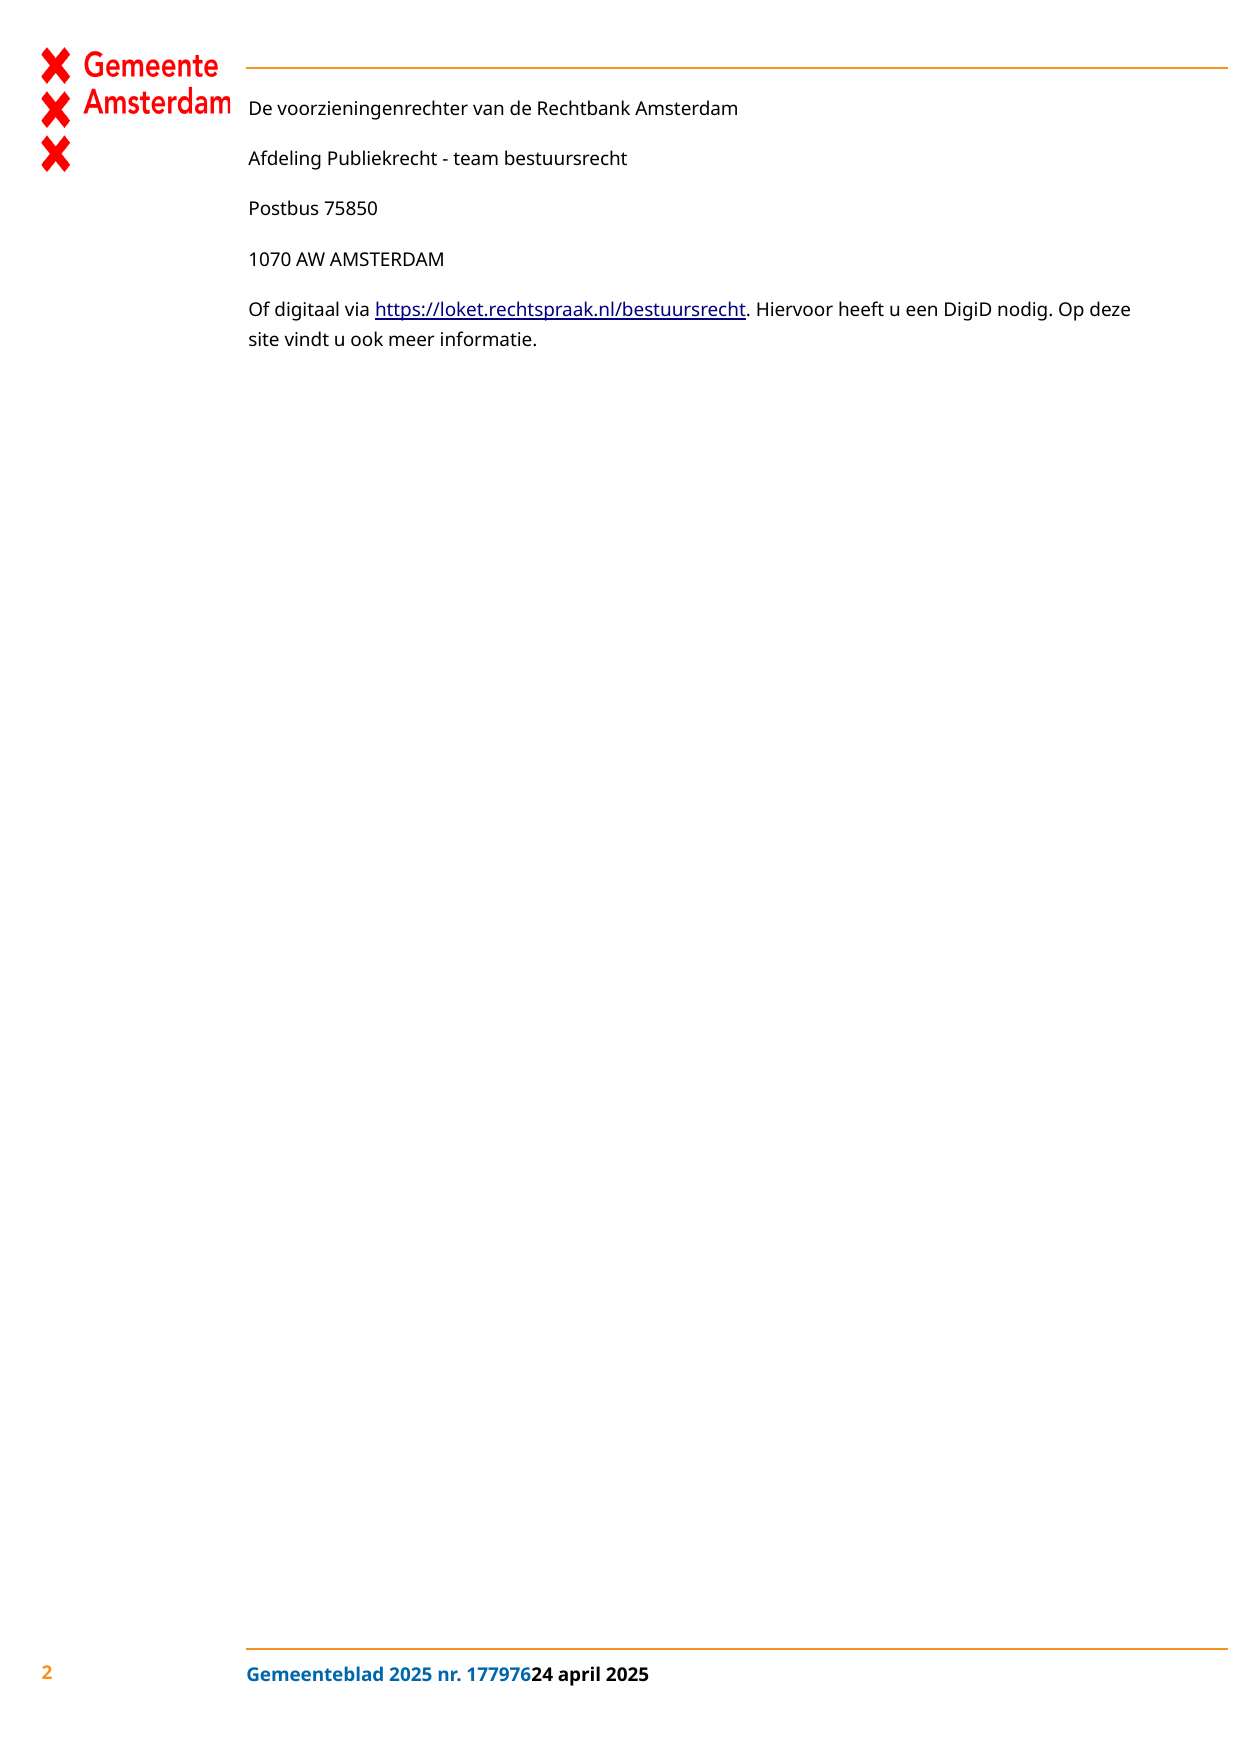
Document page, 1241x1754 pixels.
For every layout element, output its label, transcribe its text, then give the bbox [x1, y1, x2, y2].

text De voorzieningenrechter van de Rechtbank Amsterdam [248, 95, 1152, 121]
picture [41, 47, 231, 172]
text 1070 AW AMSTERDAM [248, 246, 1152, 272]
text Postbus 75850 [248, 196, 1152, 221]
text Of digitaal via https://loket.rechtspraak.nl/bestuursrecht. Hiervoor heeft u een DigiD nodig. Op deze site vindt u ook meer informatie. [248, 296, 1152, 352]
text Afdeling Publiekrecht - team bestuursrecht [248, 145, 1152, 171]
